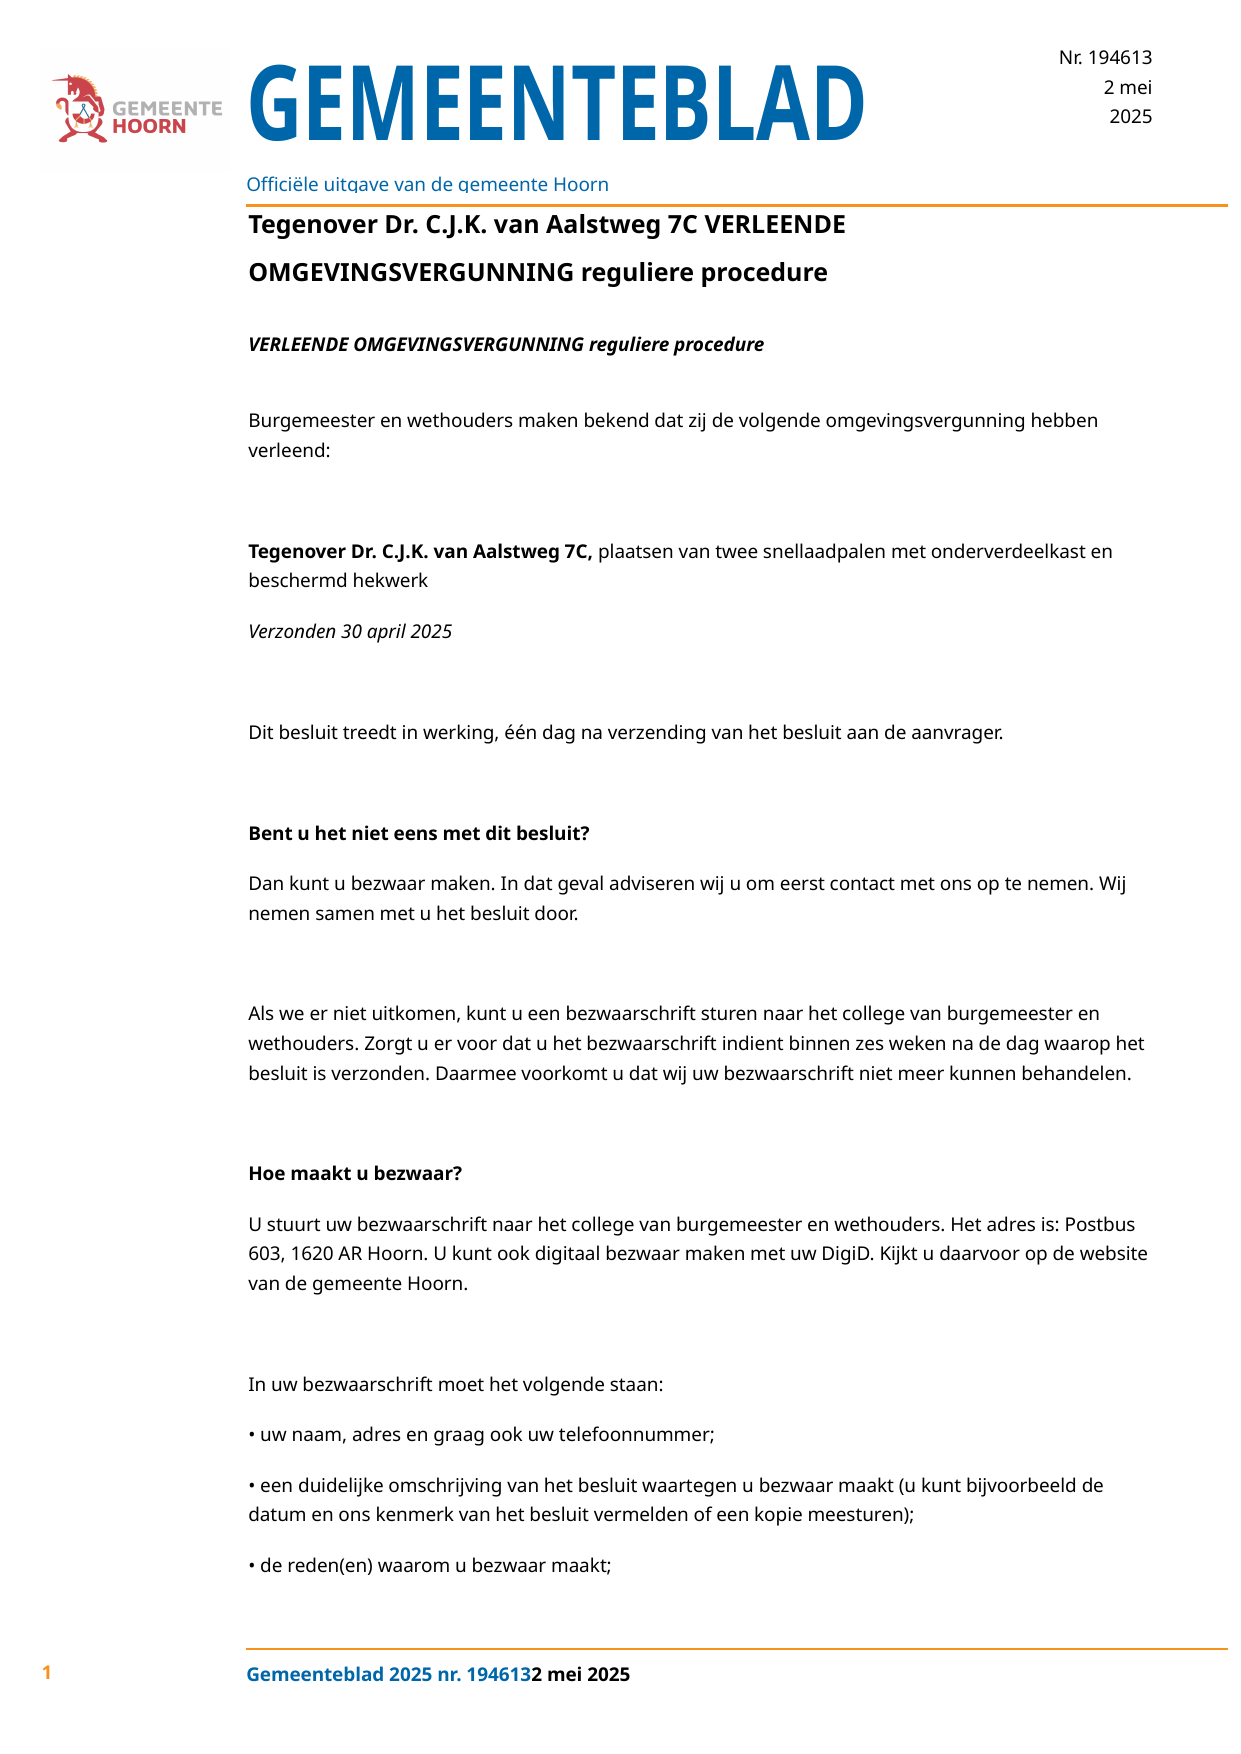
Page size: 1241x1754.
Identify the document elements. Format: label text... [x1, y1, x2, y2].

text U stuurt uw bezwaarschrift naar het college van burgemeester en wethouders. Het adres is: Postbus 603, 1620 AR Hoorn. U kunt ook digitaal bezwaar maken met uw DigiD. Kijkt u daarvoor op de website van de gemeente Hoorn. [248, 1211, 1152, 1296]
text Dit besluit treedt in werking, één dag na verzending van het besluit aan de aanvrager. [248, 719, 1152, 744]
text Als we er niet uitkomen, kunt u een bezwaarschrift sturen naar het college van burgemeester en wethouders. Zorgt u er voor dat u het bezwaarschrift indient binnen zes weken na de dag waarop het besluit is verzonden. Daarmee voorkomt u dat wij uw bezwaarschrift niet meer kunnen behandelen. [248, 1001, 1152, 1085]
text Burgemeester en wethouders maken bekend dat zij de volgende omgevingsvergunning hebben verleend: [248, 408, 1152, 463]
text Tegenover Dr. C.J.K. van Aalstweg 7C VERLEENDE OMGEVINGSVERGUNNING reguliere procedure [248, 207, 1152, 288]
text Tegenover Dr. C.J.K. van Aalstweg 7C, plaatsen van twee snellaadpalen met onderverdeelkast en beschermd hekwerk [248, 538, 1152, 593]
text • de reden(en) waarom u bezwaar maakt; [248, 1552, 1152, 1577]
text Bent u het niet eens met dit besluit? [248, 820, 1152, 845]
text • een duidelijke omschrijving van het besluit waartegen u bezwaar maakt (u kunt bijvoorbeeld de datum en ons kenmerk van het besluit vermelden of een kopie meesturen); [248, 1472, 1152, 1527]
text In uw bezwaarschrift moet het volgende staan: [248, 1371, 1152, 1397]
text Hoe maakt u bezwaar? [248, 1161, 1152, 1186]
text • uw naam, adres en graag ook uw telefoonnummer; [248, 1421, 1152, 1447]
picture [41, 47, 231, 172]
text Dan kunt u bezwaar maken. In dat geval adviseren wij u om eerst contact met ons op te nemen. Wij nemen samen met u het besluit door. [248, 870, 1152, 925]
text Verzonden 30 april 2025 [248, 618, 1152, 644]
text VERLEENDE OMGEVINGSVERGUNNING reguliere procedure [248, 331, 1152, 357]
